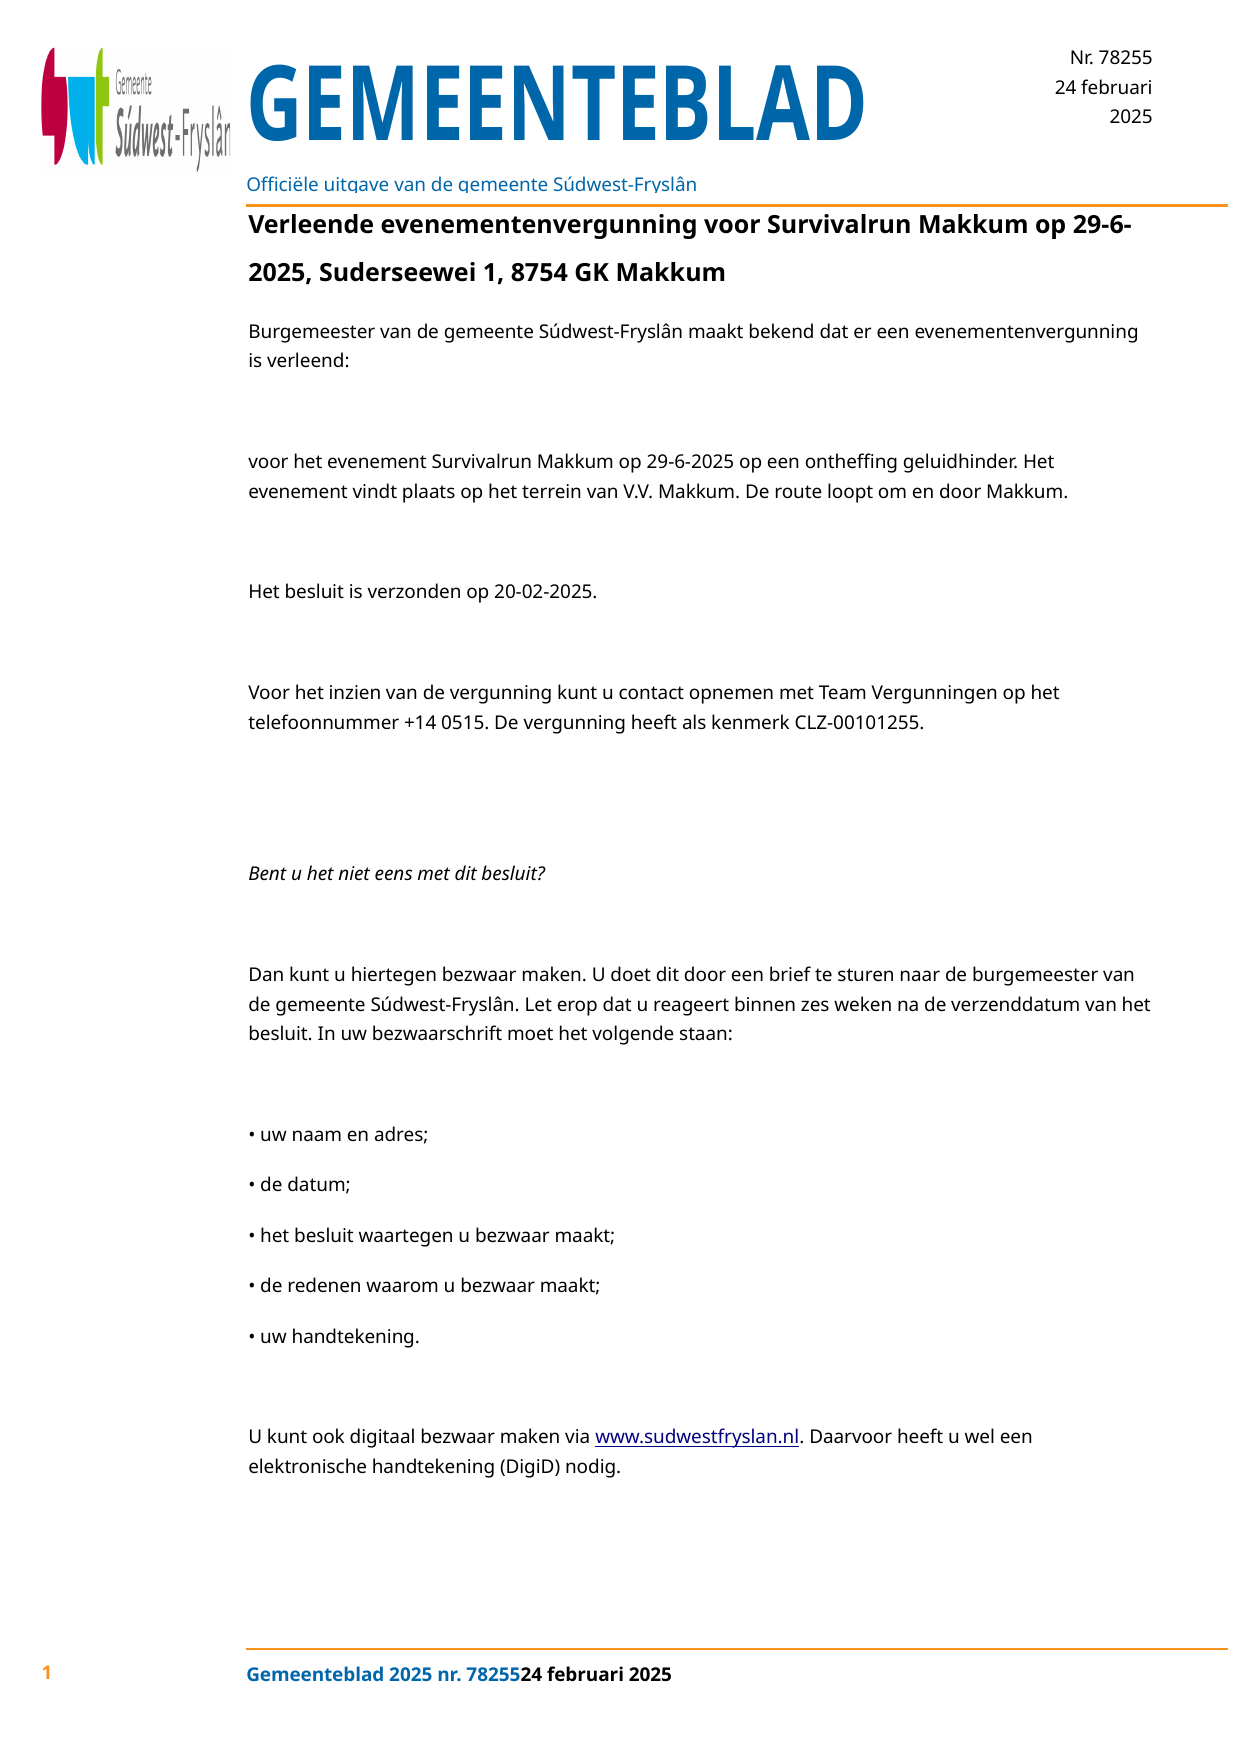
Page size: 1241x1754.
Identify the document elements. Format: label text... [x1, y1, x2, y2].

text Verleende evenementenvergunning voor Survivalrun Makkum op 29-6-2025, Suderseewei 1, 8754 GK Makkum [248, 207, 1152, 288]
picture [41, 47, 231, 172]
text • uw handtekening. [248, 1323, 1152, 1349]
text Dan kunt u hiertegen bezwaar maken. U doet dit door een brief te sturen naar de burgemeester van de gemeente Súdwest-Fryslân. Let erop dat u reageert binnen zes weken na de verzenddatum van het besluit. In uw bezwaarschrift moet het volgende staan: [248, 961, 1152, 1046]
text Het besluit is verzonden op 20-02-2025. [248, 579, 1152, 604]
text Bent u het niet eens met dit besluit? [248, 860, 1152, 886]
text voor het evenement Survivalrun Makkum op 29-6-2025 op een ontheffing geluidhinder. Het evenement vindt plaats op het terrein van V.V. Makkum. De route loopt om en door Makkum. [248, 448, 1152, 504]
text Burgemeester van de gemeente Súdwest-Fryslân maakt bekend dat er een evenementenvergunning is verleend: [248, 318, 1152, 373]
text Voor het inzien van de vergunning kunt u contact opnemen met Team Vergunningen op het telefoonnummer +14 0515. De vergunning heeft als kenmerk CLZ-00101255. [248, 679, 1152, 735]
text • de redenen waarom u bezwaar maakt; [248, 1272, 1152, 1298]
text • het besluit waartegen u bezwaar maakt; [248, 1222, 1152, 1248]
text U kunt ook digitaal bezwaar maken via www.sudwestfryslan.nl. Daarvoor heeft u wel een elektronische handtekening (DigiD) nodig. [248, 1424, 1152, 1479]
text • uw naam en adres; [248, 1121, 1152, 1147]
text • de datum; [248, 1172, 1152, 1197]
